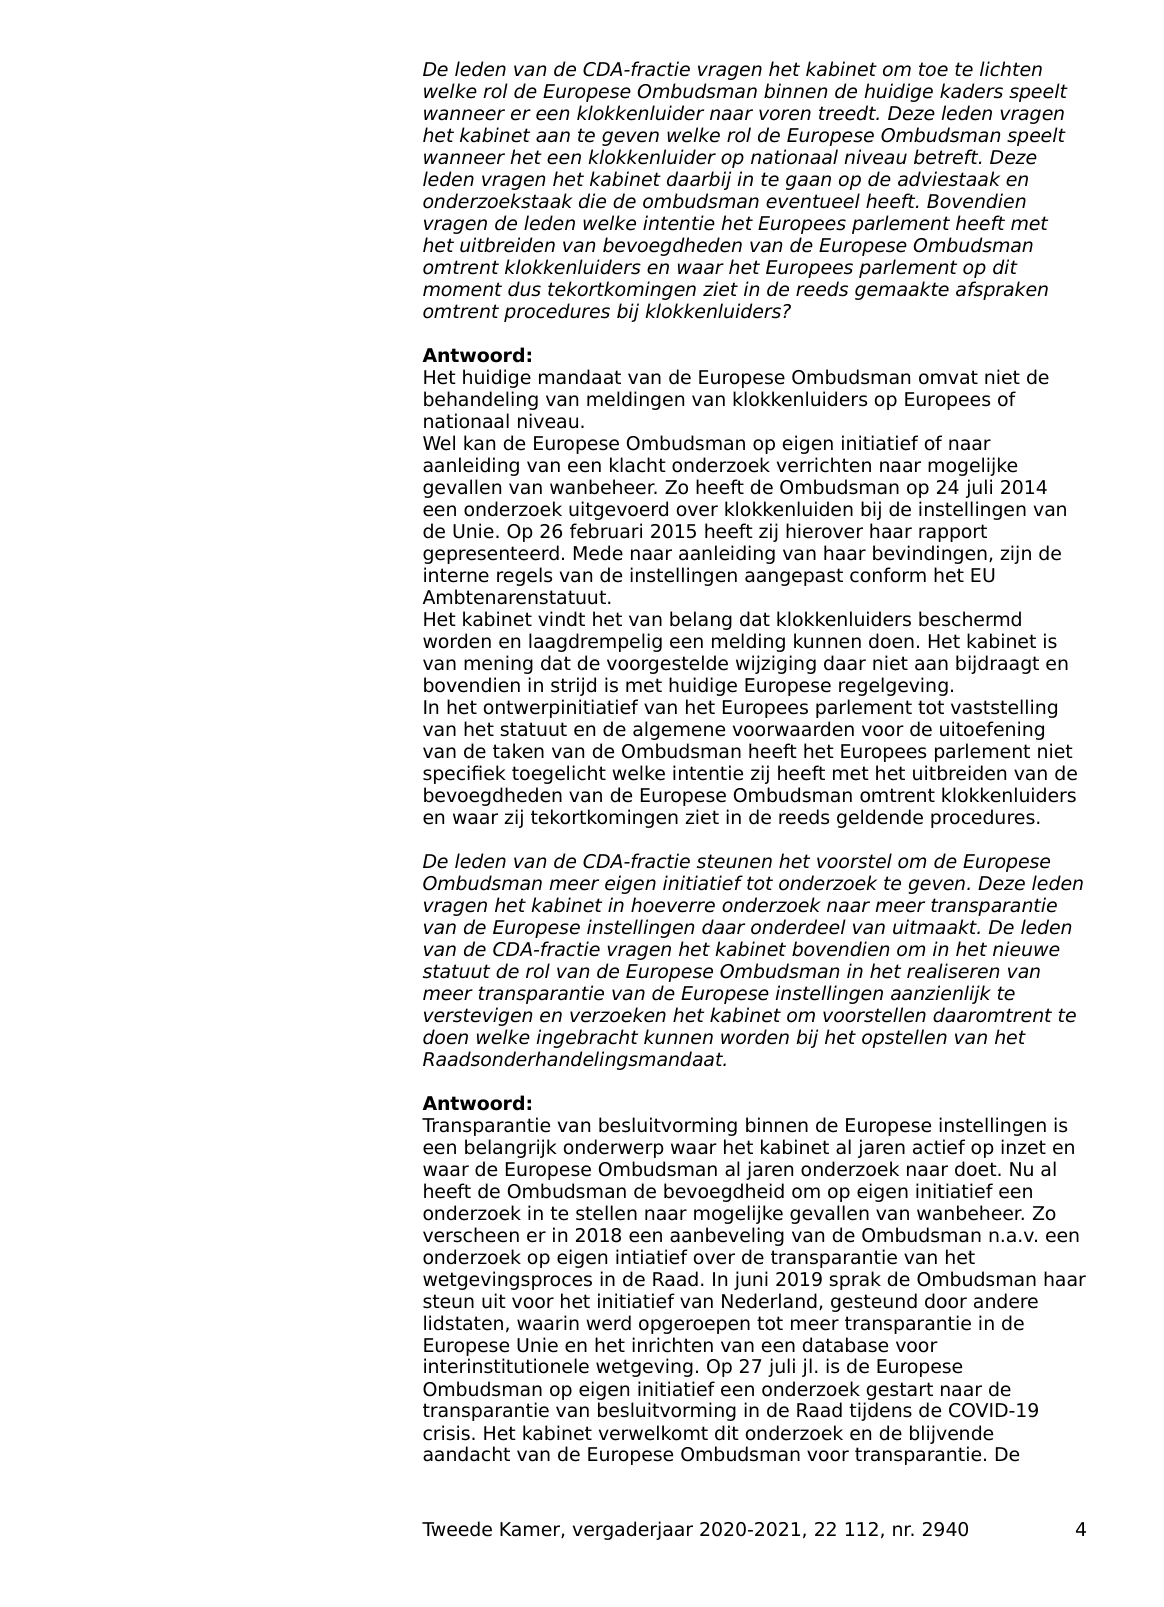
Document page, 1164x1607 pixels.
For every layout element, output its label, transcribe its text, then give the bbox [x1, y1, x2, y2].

text Het kabinet vindt het van belang dat klokkenluiders beschermd worden en laagdrempelig een melding kunnen doen. Het kabinet is van mening dat de voorgestelde wijziging daar niet aan bijdraagt en bovendien in strijd is met huidige Europese regelgeving. [422, 609, 1087, 697]
text De leden van de CDA-fractie vragen het kabinet om toe te lichten welke rol de Europese Ombudsman binnen de huidige kaders speelt wanneer er een klokkenluider naar voren treedt. Deze leden vragen het kabinet aan te geven welke rol de Europese Ombudsman speelt wanneer het een klokkenluider op nationaal niveau betreft. Deze leden vragen het kabinet daarbij in te gaan op de adviestaak en onderzoekstaak die de ombudsman eventueel heeft. Bovendien vragen de leden welke intentie het Europees parlement heeft met het uitbreiden van bevoegdheden van de Europese Ombudsman omtrent klokkenluiders en waar het Europees parlement op dit moment dus tekortkomingen ziet in de reeds gemaakte afspraken omtrent procedures bij klokkenluiders? [422, 59, 1087, 323]
text De leden van de CDA-fractie steunen het voorstel om de Europese Ombudsman meer eigen initiatief tot onderzoek te geven. Deze leden vragen het kabinet in hoeverre onderzoek naar meer transparantie van de Europese instellingen daar onderdeel van uitmaakt. De leden van de CDA-fractie vragen het kabinet bovendien om in het nieuwe statuut de rol van de Europese Ombudsman in het realiseren van meer transparantie van de Europese instellingen aanzienlijk te verstevigen en verzoeken het kabinet om voorstellen daaromtrent te doen welke ingebracht kunnen worden bij het opstellen van het Raadsonderhandelingsmandaat. [422, 851, 1087, 1071]
text Antwoord: [422, 345, 1087, 367]
text Antwoord: [422, 1093, 1087, 1115]
text In het ontwerpinitiatief van het Europees parlement tot vaststelling van het statuut en de algemene voorwaarden voor de uitoefening van de taken van de Ombudsman heeft het Europees parlement niet specifiek toegelicht welke intentie zij heeft met het uitbreiden van de bevoegdheden van de Europese Ombudsman omtrent klokkenluiders en waar zij tekortkomingen ziet in de reeds geldende procedures. [422, 697, 1087, 828]
text Het huidige mandaat van de Europese Ombudsman omvat niet de behandeling van meldingen van klokkenluiders op Europees of nationaal niveau. [422, 367, 1087, 433]
text Transparantie van besluitvorming binnen de Europese instellingen is een belangrijk onderwerp waar het kabinet al jaren actief op inzet en waar de Europese Ombudsman al jaren onderzoek naar doet. Nu al heeft de Ombudsman de bevoegdheid om op eigen initiatief een onderzoek in te stellen naar mogelijke gevallen van wanbeheer. Zo verscheen er in 2018 een aanbeveling van de Ombudsman n.a.v. een onderzoek op eigen intiatief over de transparantie van het wetgevingsproces in de Raad. In juni 2019 sprak de Ombudsman haar steun uit voor het initiatief van Nederland, gesteund door andere lidstaten, waarin werd opgeroepen tot meer transparantie in de Europese Unie en het inrichten van een database voor interinstitutionele wetgeving. Op 27 juli jl. is de Europese Ombudsman op eigen initiatief een onderzoek gestart naar de transparantie van besluitvorming in de Raad tijdens de COVID-19 crisis. Het kabinet verwelkomt dit onderzoek en de blijvende aandacht van de Europese Ombudsman voor transparantie. De [422, 1115, 1087, 1466]
text Wel kan de Europese Ombudsman op eigen initiatief of naar aanleiding van een klacht onderzoek verrichten naar mogelijke gevallen van wanbeheer. Zo heeft de Ombudsman op 24 juli 2014 een onderzoek uitgevoerd over klokkenluiden bij de instellingen van de Unie. Op 26 februari 2015 heeft zij hierover haar rapport gepresenteerd. Mede naar aanleiding van haar bevindingen, zijn de interne regels van de instellingen aangepast conform het EU Ambtenarenstatuut. [422, 433, 1087, 609]
